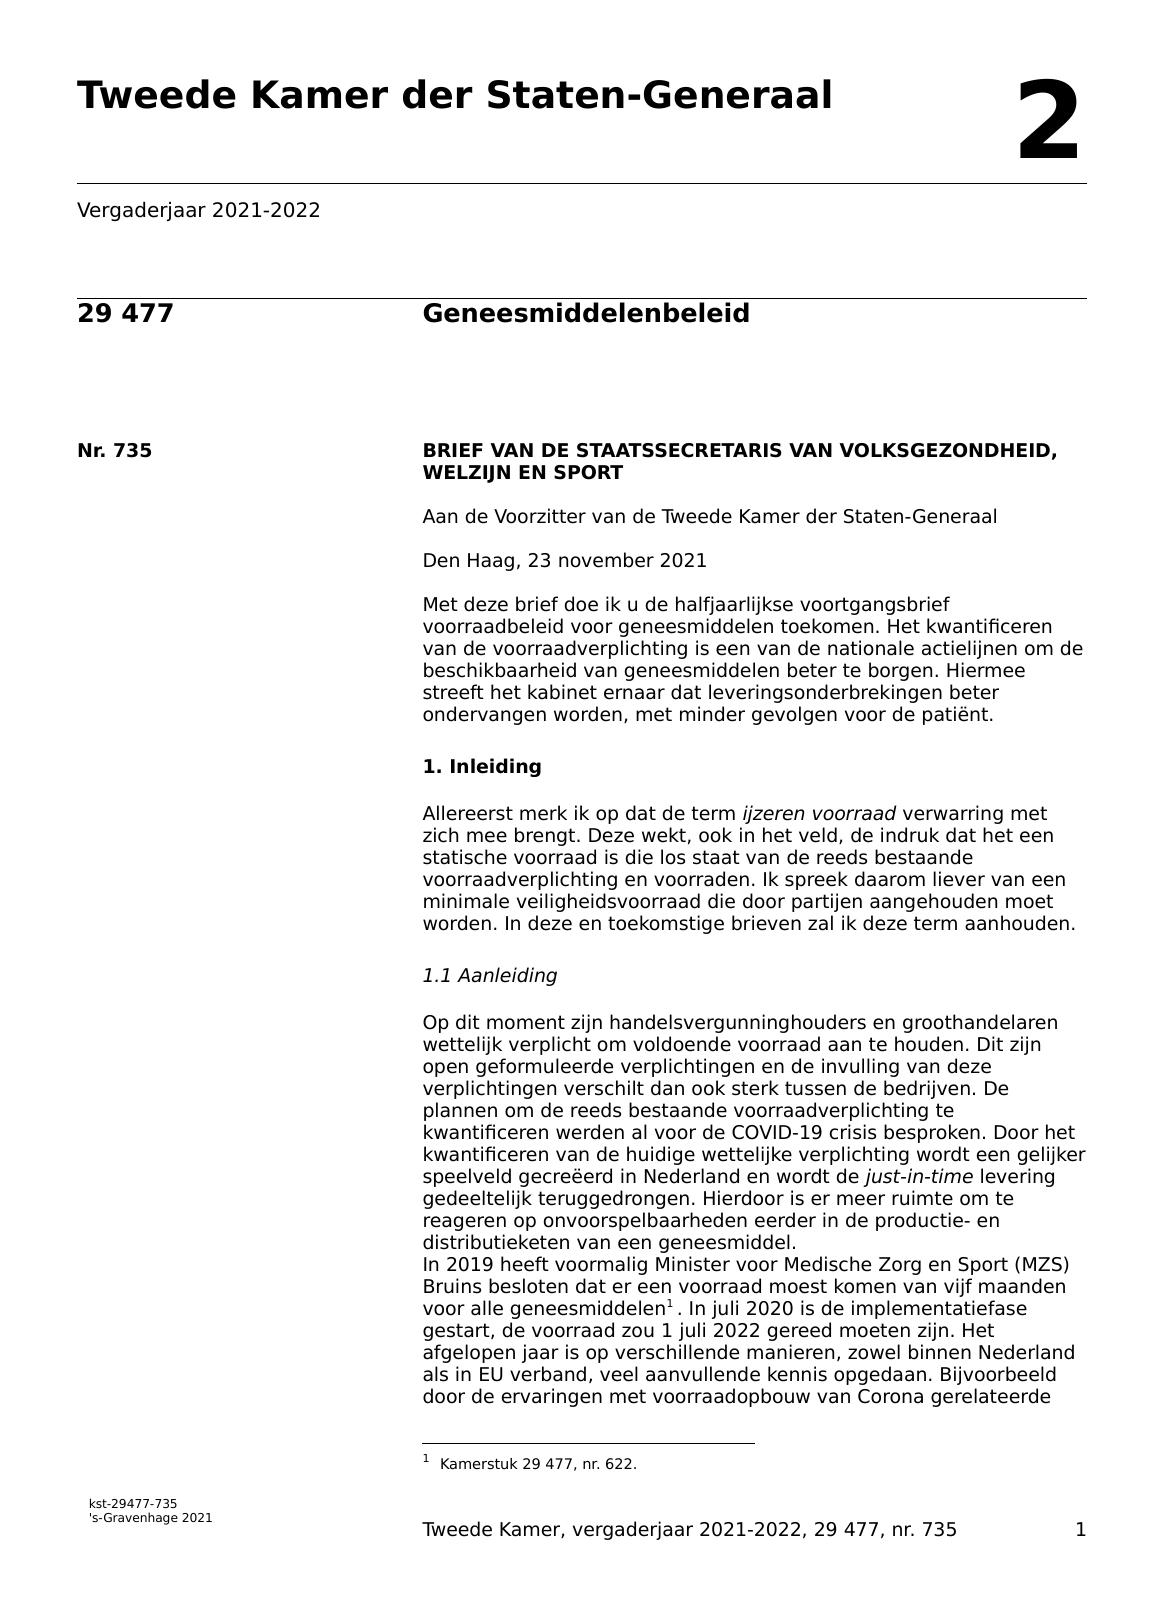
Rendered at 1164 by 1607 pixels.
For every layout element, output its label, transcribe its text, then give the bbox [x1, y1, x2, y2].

subtitle 29 477 Geneesmiddelenbeleid [77, 299, 1087, 329]
table_header 2 [886, 59, 1087, 183]
text Allereerst merk ik op dat de term ijzeren voorraad verwarring met zich mee brengt. Deze wekt, ook in het veld, de indruk dat het een statische voorraad is die los staat van de reeds bestaande voorraadverplichting en voorraden. Ik spreek daarom liever van een minimale veiligheidsvoorraad die door partijen aangehouden moet worden. In deze en toekomstige brieven zal ik deze term aanhouden. [422, 803, 1087, 935]
text kst-29477-735 [88, 1497, 323, 1511]
subtitle 1.1 Aanleiding [422, 965, 1087, 987]
text Den Haag, 23 november 2021 [422, 550, 1087, 572]
table_header Tweede Kamer der Staten-Generaal [77, 59, 886, 183]
text In 2019 heeft voormalig Minister voor Medische Zorg en Sport (MZS) Bruins besloten dat er een voorraad moest komen van vijf maanden voor alle geneesmiddelen. In juli 2020 is de implementatiefase gestart, de voorraad zou 1 juli 2022 gereed moeten zijn. Het afgelopen jaar is op verschillende manieren, zowel binnen Nederland als in EU verband, veel aanvullende kennis opgedaan. Bijvoorbeeld door de ervaringen met voorraadopbouw van Corona gerelateerde [422, 1254, 1087, 1407]
text 's-Gravenhage 2021 [88, 1511, 323, 1525]
subtitle 1. Inleiding [422, 756, 1087, 778]
text Met deze brief doe ik u de halfjaarlijkse voortgangsbrief voorraadbeleid voor geneesmiddelen toekomen. Het kwantificeren van de voorraadverplichting is een van de nationale actielijnen om de beschikbaarheid van geneesmiddelen beter te borgen. Hiermee streeft het kabinet ernaar dat leveringsonderbrekingen beter ondervangen worden, met minder gevolgen voor de patiënt. [422, 594, 1087, 726]
text Aan de Voorzitter van de Tweede Kamer der Staten-Generaal [422, 506, 1087, 528]
subtitle Nr. 735 BRIEF VAN DE STAATSSECRETARIS VAN VOLKSGEZONDHEID, WELZIJN EN SPORT [77, 440, 1087, 484]
text Kamerstuk 29 477, nr. 622. [422, 1452, 1087, 1474]
table_cell Vergaderjaar 2021-2022 [77, 184, 1087, 298]
text Op dit moment zijn handelsvergunninghouders en groothandelaren wettelijk verplicht om voldoende voorraad aan te houden. Dit zijn open geformuleerde verplichtingen en de invulling van deze verplichtingen verschilt dan ook sterk tussen de bedrijven. De plannen om de reeds bestaande voorraadverplichting te kwantificeren werden al voor de COVID-19 crisis besproken. Door het kwantificeren van de huidige wettelijke verplichting wordt een gelijker speelveld gecreëerd in Nederland en wordt de just-in-time levering gedeeltelijk teruggedrongen. Hierdoor is er meer ruimte om te reageren op onvoorspelbaarheden eerder in de productie- en distributieketen van een geneesmiddel. [422, 1012, 1087, 1254]
